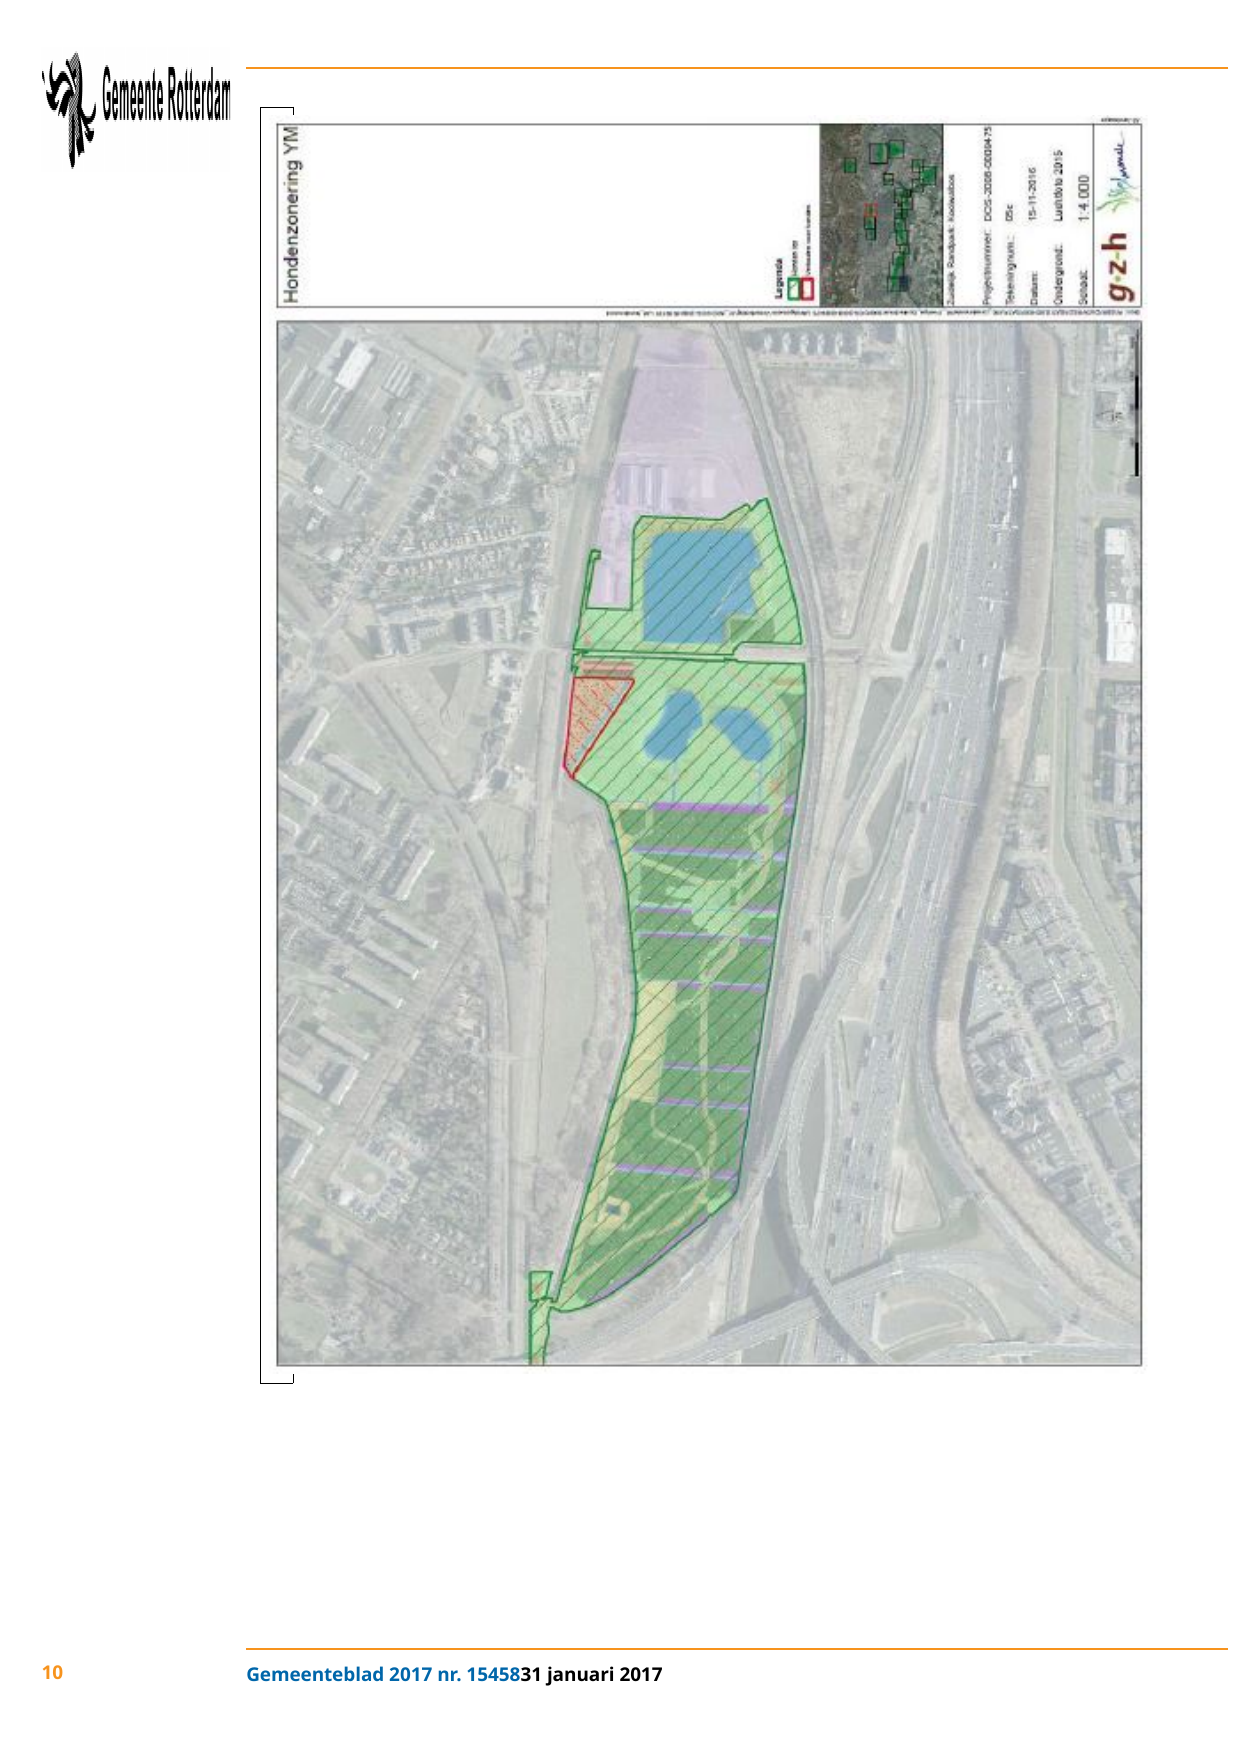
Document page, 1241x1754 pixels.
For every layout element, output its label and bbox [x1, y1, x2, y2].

picture [268, 115, 1155, 1374]
picture [41, 47, 231, 172]
